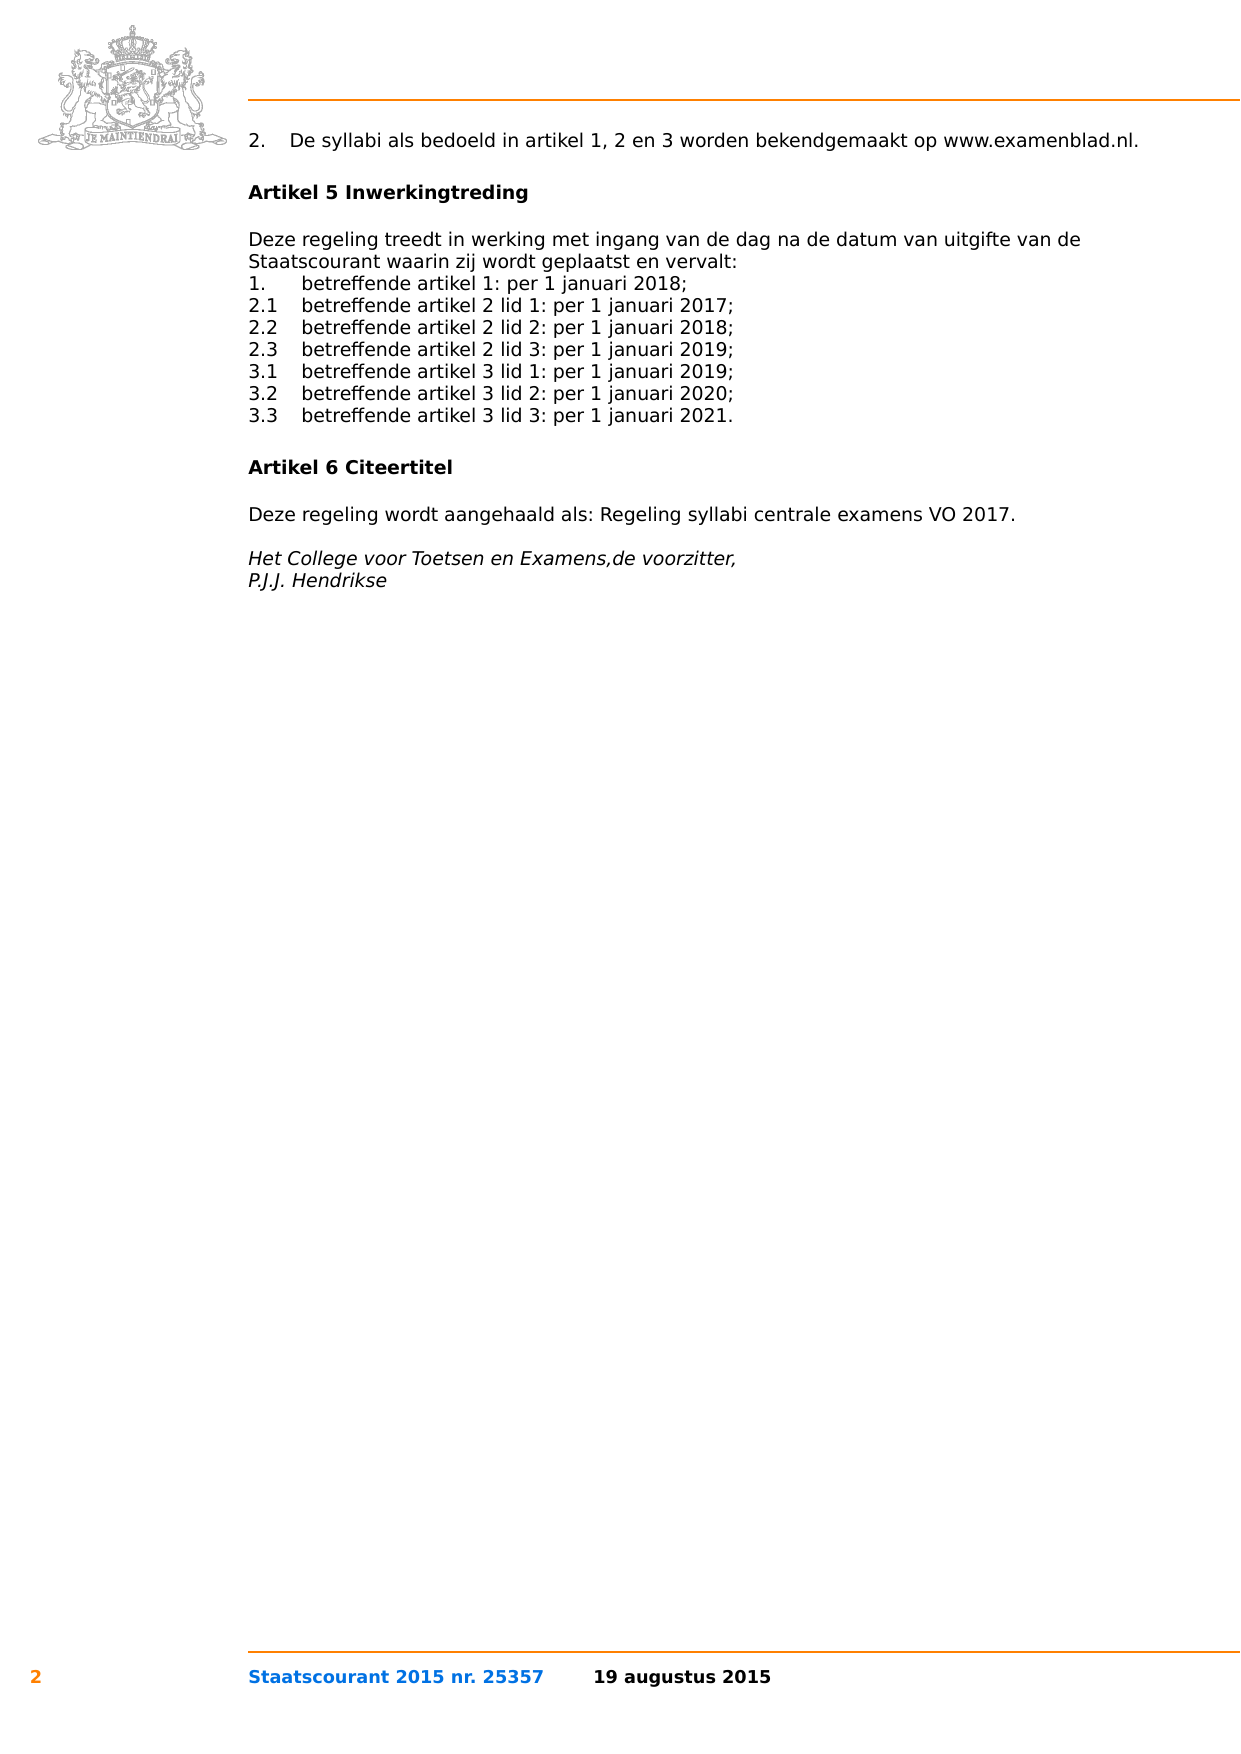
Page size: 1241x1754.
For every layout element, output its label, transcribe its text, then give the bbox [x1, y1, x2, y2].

text 2. De syllabi als bedoeld in artikel 1, 2 en 3 worden bekendgemaakt op www.examenblad.nl. [248, 130, 1163, 152]
text 2.3 betreffende artikel 2 lid 3: per 1 januari 2019; [248, 339, 1163, 361]
text 3.2 betreffende artikel 3 lid 2: per 1 januari 2020; [248, 383, 1163, 405]
text 1. betreffende artikel 1: per 1 januari 2018; [248, 273, 1163, 295]
subtitle Artikel 6 Citeertitel [248, 457, 1163, 479]
text 3.3 betreffende artikel 3 lid 3: per 1 januari 2021. [248, 405, 1163, 427]
text 3.1 betreffende artikel 3 lid 1: per 1 januari 2019; [248, 361, 1163, 383]
text 2.1 betreffende artikel 2 lid 1: per 1 januari 2017; [248, 295, 1163, 317]
subtitle Artikel 5 Inwerkingtreding [248, 182, 1163, 204]
picture [38, 25, 227, 150]
text Deze regeling treedt in werking met ingang van de dag na de datum van uitgifte van de Staatscourant waarin zij wordt geplaatst en vervalt: [248, 229, 1163, 273]
text Het College voor Toetsen en Examens,de voorzitter, P.J.J. Hendrikse [248, 547, 1163, 591]
text Deze regeling wordt aangehaald als: Regeling syllabi centrale examens VO 2017. [248, 504, 1163, 526]
text 2.2 betreffende artikel 2 lid 2: per 1 januari 2018; [248, 317, 1163, 339]
